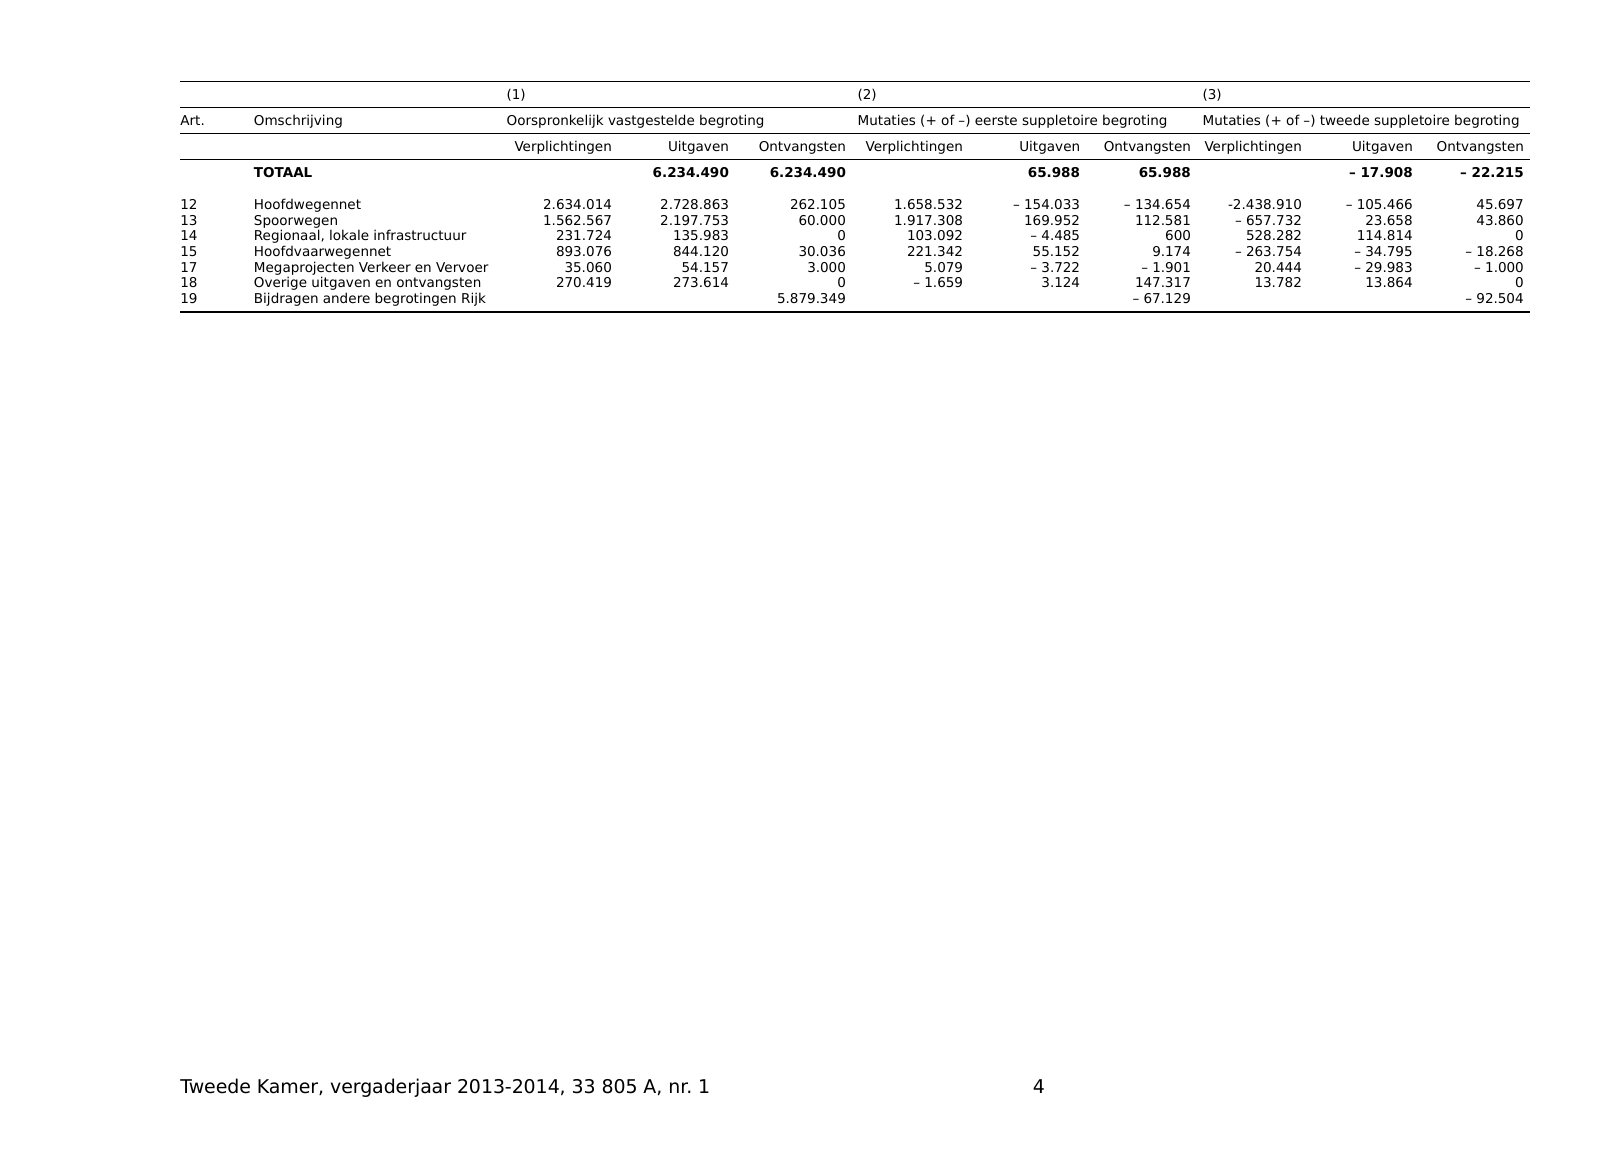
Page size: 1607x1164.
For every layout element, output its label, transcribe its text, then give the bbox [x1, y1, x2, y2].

table_cell Uitgaven [969, 134, 1086, 159]
table_cell 54.157 [618, 260, 734, 275]
table_cell – 29.983 [1308, 260, 1418, 275]
table_cell – 1.000 [1419, 260, 1529, 275]
table_cell – 1.659 [852, 275, 969, 291]
table_cell Omschrijving [248, 108, 500, 133]
table_cell Verplichtingen [1197, 134, 1307, 159]
table_cell 13 [180, 212, 248, 228]
table_cell [1308, 181, 1418, 197]
table_cell [852, 291, 969, 311]
table_cell – 18.268 [1419, 244, 1529, 259]
table_cell 14 [180, 228, 248, 244]
table_cell [500, 160, 617, 181]
table_cell [500, 291, 617, 311]
table_cell 5.879.349 [735, 291, 852, 311]
table_cell Oorspronkelijk vastgestelde begroting [500, 108, 852, 133]
table_cell Mutaties (+ of –) eerste suppletoire begroting [852, 108, 1197, 133]
table_cell 30.036 [735, 244, 852, 259]
table_cell – 263.754 [1197, 244, 1307, 259]
table_cell Uitgaven [618, 134, 734, 159]
table_cell [1197, 160, 1307, 181]
table_cell [180, 181, 248, 197]
table_cell [1197, 291, 1307, 311]
table_cell Regionaal, lokale infrastructuur [248, 228, 500, 244]
table_cell 600 [1086, 228, 1197, 244]
table_cell 65.988 [969, 160, 1086, 181]
table_cell [969, 181, 1086, 197]
table_cell 15 [180, 244, 248, 259]
table_cell Ontvangsten [735, 134, 852, 159]
table_cell – 134.654 [1086, 197, 1197, 212]
table_cell 19 [180, 291, 248, 311]
table_cell 6.234.490 [618, 160, 734, 181]
table_header (1) [500, 82, 852, 107]
table_cell 45.697 [1419, 197, 1529, 212]
table_cell – 22.215 [1419, 160, 1529, 181]
table_cell 103.092 [852, 228, 969, 244]
table_cell 13.864 [1308, 275, 1418, 291]
table_cell [1308, 291, 1418, 311]
table_cell 65.988 [1086, 160, 1197, 181]
table_header [180, 82, 248, 107]
table_cell Uitgaven [1308, 134, 1418, 159]
table_cell – 4.485 [969, 228, 1086, 244]
table_cell 5.079 [852, 260, 969, 275]
table_cell 0 [735, 275, 852, 291]
table_cell 9.174 [1086, 244, 1197, 259]
table_cell 231.724 [500, 228, 617, 244]
table_cell 3.000 [735, 260, 852, 275]
table_cell 135.983 [618, 228, 734, 244]
table_cell 17 [180, 260, 248, 275]
table_cell 270.419 [500, 275, 617, 291]
table_cell – 34.795 [1308, 244, 1418, 259]
table_cell 2.728.863 [618, 197, 734, 212]
table_cell [180, 160, 248, 181]
table_cell [969, 291, 1086, 311]
table_cell Mutaties (+ of –) tweede suppletoire begroting [1197, 108, 1529, 133]
table_cell 893.076 [500, 244, 617, 259]
table_cell – 3.722 [969, 260, 1086, 275]
table_cell Spoorwegen [248, 212, 500, 228]
table_cell 1.917.308 [852, 212, 969, 228]
table_cell 0 [1419, 275, 1529, 291]
table_cell – 1.901 [1086, 260, 1197, 275]
table_cell [618, 291, 734, 311]
table_cell 12 [180, 197, 248, 212]
table_cell [1197, 181, 1307, 197]
table_cell [735, 181, 852, 197]
table_cell – 154.033 [969, 197, 1086, 212]
table_cell Overige uitgaven en ontvangsten [248, 275, 500, 291]
table_cell 528.282 [1197, 228, 1307, 244]
table_cell 18 [180, 275, 248, 291]
table_cell [500, 181, 617, 197]
table_header [248, 82, 500, 107]
table_cell – 67.129 [1086, 291, 1197, 311]
table_cell Ontvangsten [1086, 134, 1197, 159]
table_cell 2.197.753 [618, 212, 734, 228]
table_cell 112.581 [1086, 212, 1197, 228]
table_cell 2.634.014 [500, 197, 617, 212]
table_cell Ontvangsten [1419, 134, 1529, 159]
table_cell TOTAAL [248, 160, 500, 181]
table_header (3) [1197, 82, 1529, 107]
table_cell 169.952 [969, 212, 1086, 228]
table_cell Hoofdvaarwegennet [248, 244, 500, 259]
table_cell 23.658 [1308, 212, 1418, 228]
table_cell 0 [1419, 228, 1529, 244]
table_cell – 92.504 [1419, 291, 1529, 311]
table_cell [1419, 181, 1529, 197]
table_cell Bijdragen andere begrotingen Rijk [248, 291, 500, 311]
table_cell 221.342 [852, 244, 969, 259]
table_cell 844.120 [618, 244, 734, 259]
table_cell 114.814 [1308, 228, 1418, 244]
table_cell 60.000 [735, 212, 852, 228]
table_cell Verplichtingen [852, 134, 969, 159]
table_cell Art. [180, 108, 248, 133]
table_cell Megaprojecten Verkeer en Vervoer [248, 260, 500, 275]
table_cell 1.562.567 [500, 212, 617, 228]
table_cell 3.124 [969, 275, 1086, 291]
table_cell 262.105 [735, 197, 852, 212]
table_cell [852, 160, 969, 181]
table_cell Verplichtingen [500, 134, 617, 159]
table_cell 20.444 [1197, 260, 1307, 275]
table_cell 55.152 [969, 244, 1086, 259]
table_cell [248, 181, 500, 197]
table_cell 43.860 [1419, 212, 1529, 228]
table_cell [852, 181, 969, 197]
table_cell 35.060 [500, 260, 617, 275]
table_cell – 17.908 [1308, 160, 1418, 181]
table_cell 273.614 [618, 275, 734, 291]
table_header (2) [852, 82, 1197, 107]
table_cell Hoofdwegennet [248, 197, 500, 212]
table_cell – 657.732 [1197, 212, 1307, 228]
table_cell 0 [735, 228, 852, 244]
table_cell 6.234.490 [735, 160, 852, 181]
table_cell [180, 134, 248, 159]
table_cell 13.782 [1197, 275, 1307, 291]
table_cell [618, 181, 734, 197]
table_cell 147.317 [1086, 275, 1197, 291]
table_cell – 105.466 [1308, 197, 1418, 212]
table_cell 1.658.532 [852, 197, 969, 212]
table_cell [248, 134, 500, 159]
table_cell [1086, 181, 1197, 197]
table_cell -2.438.910 [1197, 197, 1307, 212]
